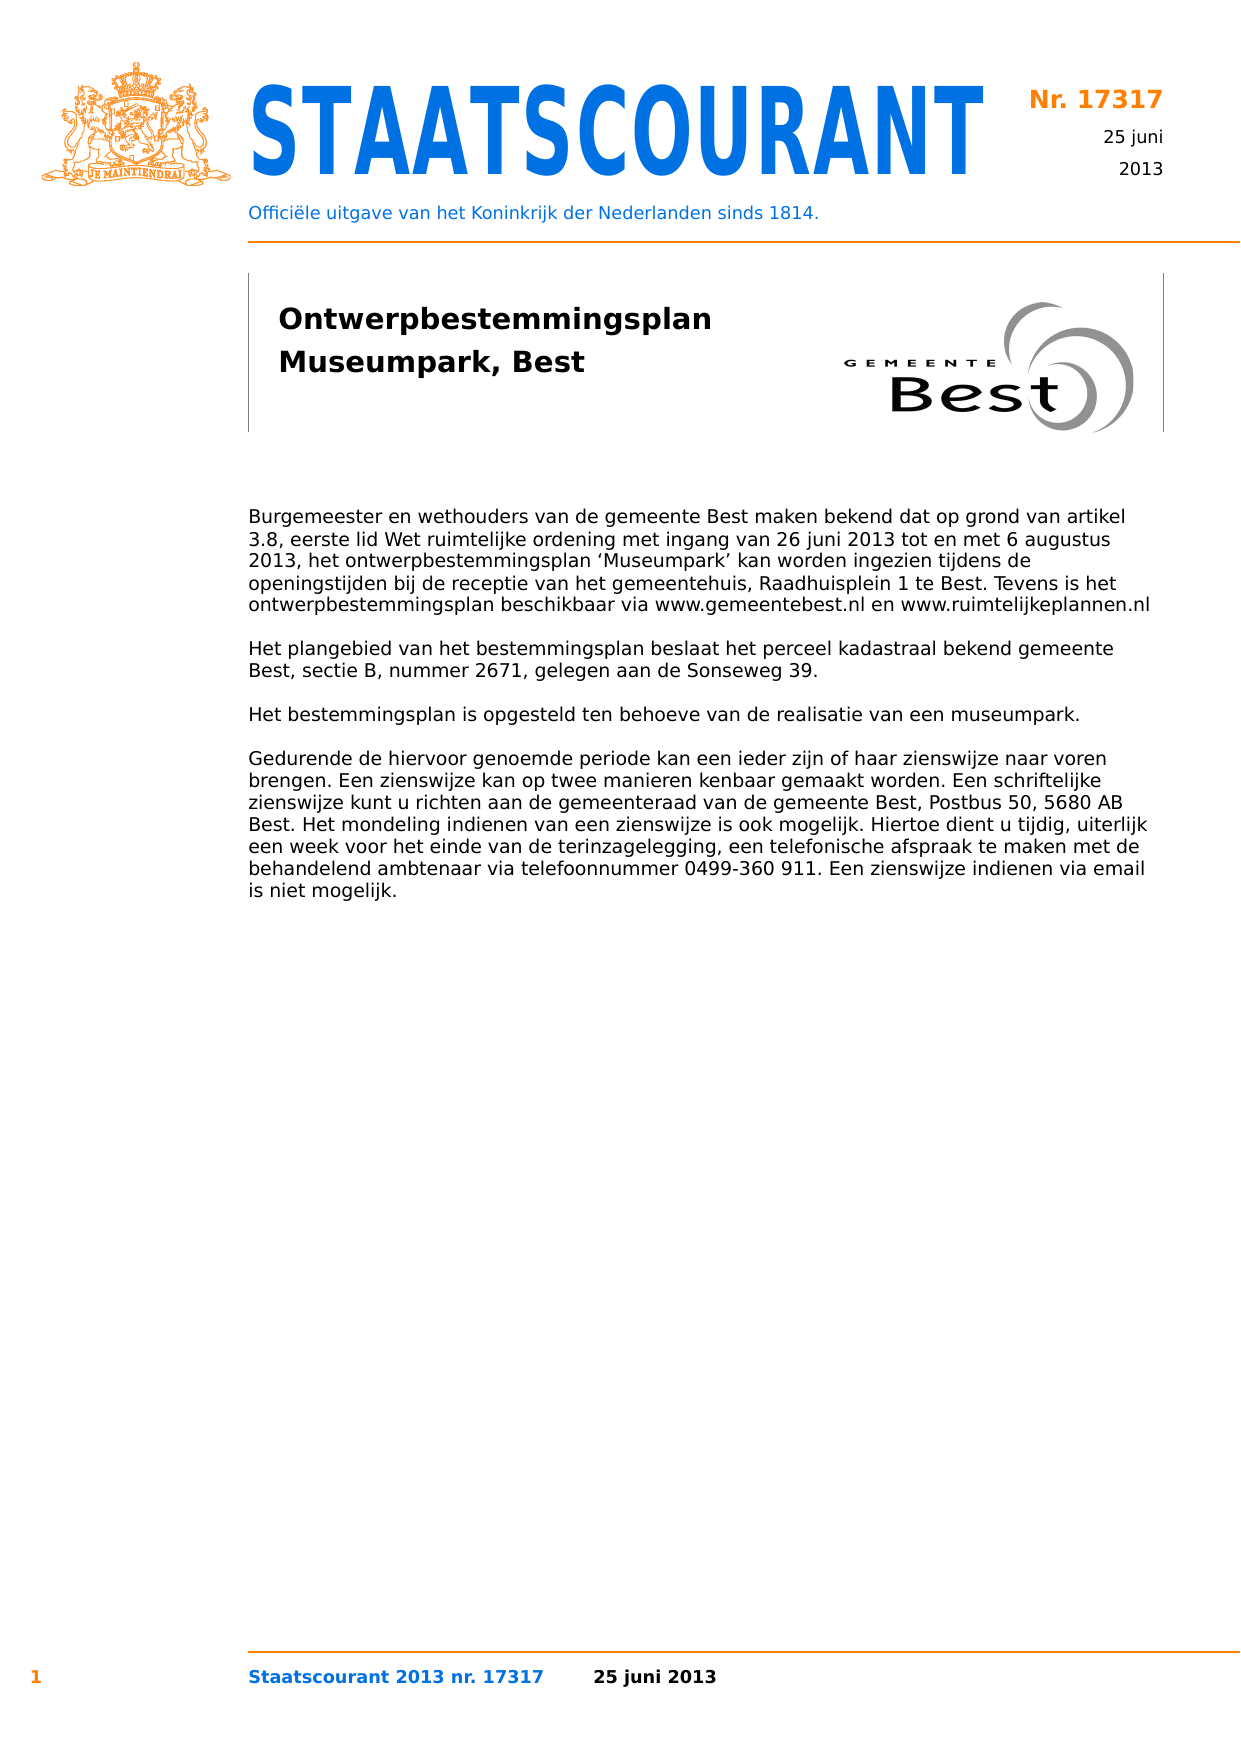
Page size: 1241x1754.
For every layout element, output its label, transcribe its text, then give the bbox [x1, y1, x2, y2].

table_cell 25 juni [998, 121, 1240, 153]
text Het bestemmingsplan is opgesteld ten behoeve van de realisatie van een museumpark. [248, 704, 1163, 726]
text Het plangebied van het bestemmingsplan beslaat het perceel kadastraal bekend gemeente Best, sectie B, nummer 2671, gelegen aan de Sonseweg 39. [248, 638, 1163, 682]
table_header STAATSCOURANT [248, 62, 998, 203]
picture [844, 302, 1134, 433]
text Burgemeester en wethouders van de gemeente Best maken bekend dat op grond van artikel 3.8, eerste lid Wet ruimtelijke ordening met ingang van 26 juni 2013 tot en met 6 augustus 2013, het ontwerpbestemmingsplan ‘Museumpark’ kan worden ingezien tijdens de openingstijden bij de receptie van het gemeentehuis, Raadhuisplein 1 te Best. Tevens is het ontwerpbestemmingsplan beschikbaar via www.gemeentebest.nl en www.ruimtelijkeplannen.nl [248, 506, 1163, 616]
picture [41, 62, 231, 186]
table_cell 2013 [998, 153, 1240, 203]
table_cell Officiële uitgave van het Koninkrijk der Nederlanden sinds 1814. [248, 203, 1240, 241]
subtitle Ontwerpbestemmingsplan Museumpark, Best [249, 273, 1163, 432]
text Gedurende de hiervoor genoemde periode kan een ieder zijn of haar zienswijze naar voren brengen. Een zienswijze kan op twee manieren kenbaar gemaakt worden. Een schriftelijke zienswijze kunt u richten aan de gemeenteraad van de gemeente Best, Postbus 50, 5680 AB Best. Het mondeling indienen van een zienswijze is ook mogelijk. Hiertoe dient u tijdig, uiterlijk een week voor het einde van de terinzagelegging, een telefonische afspraak te maken met de behandelend ambtenaar via telefoonnummer 0499-360 911. Een zienswijze indienen via email is niet mogelijk. [248, 748, 1163, 902]
table_header Nr. 17317 [998, 62, 1240, 121]
table_header [25, 62, 248, 241]
